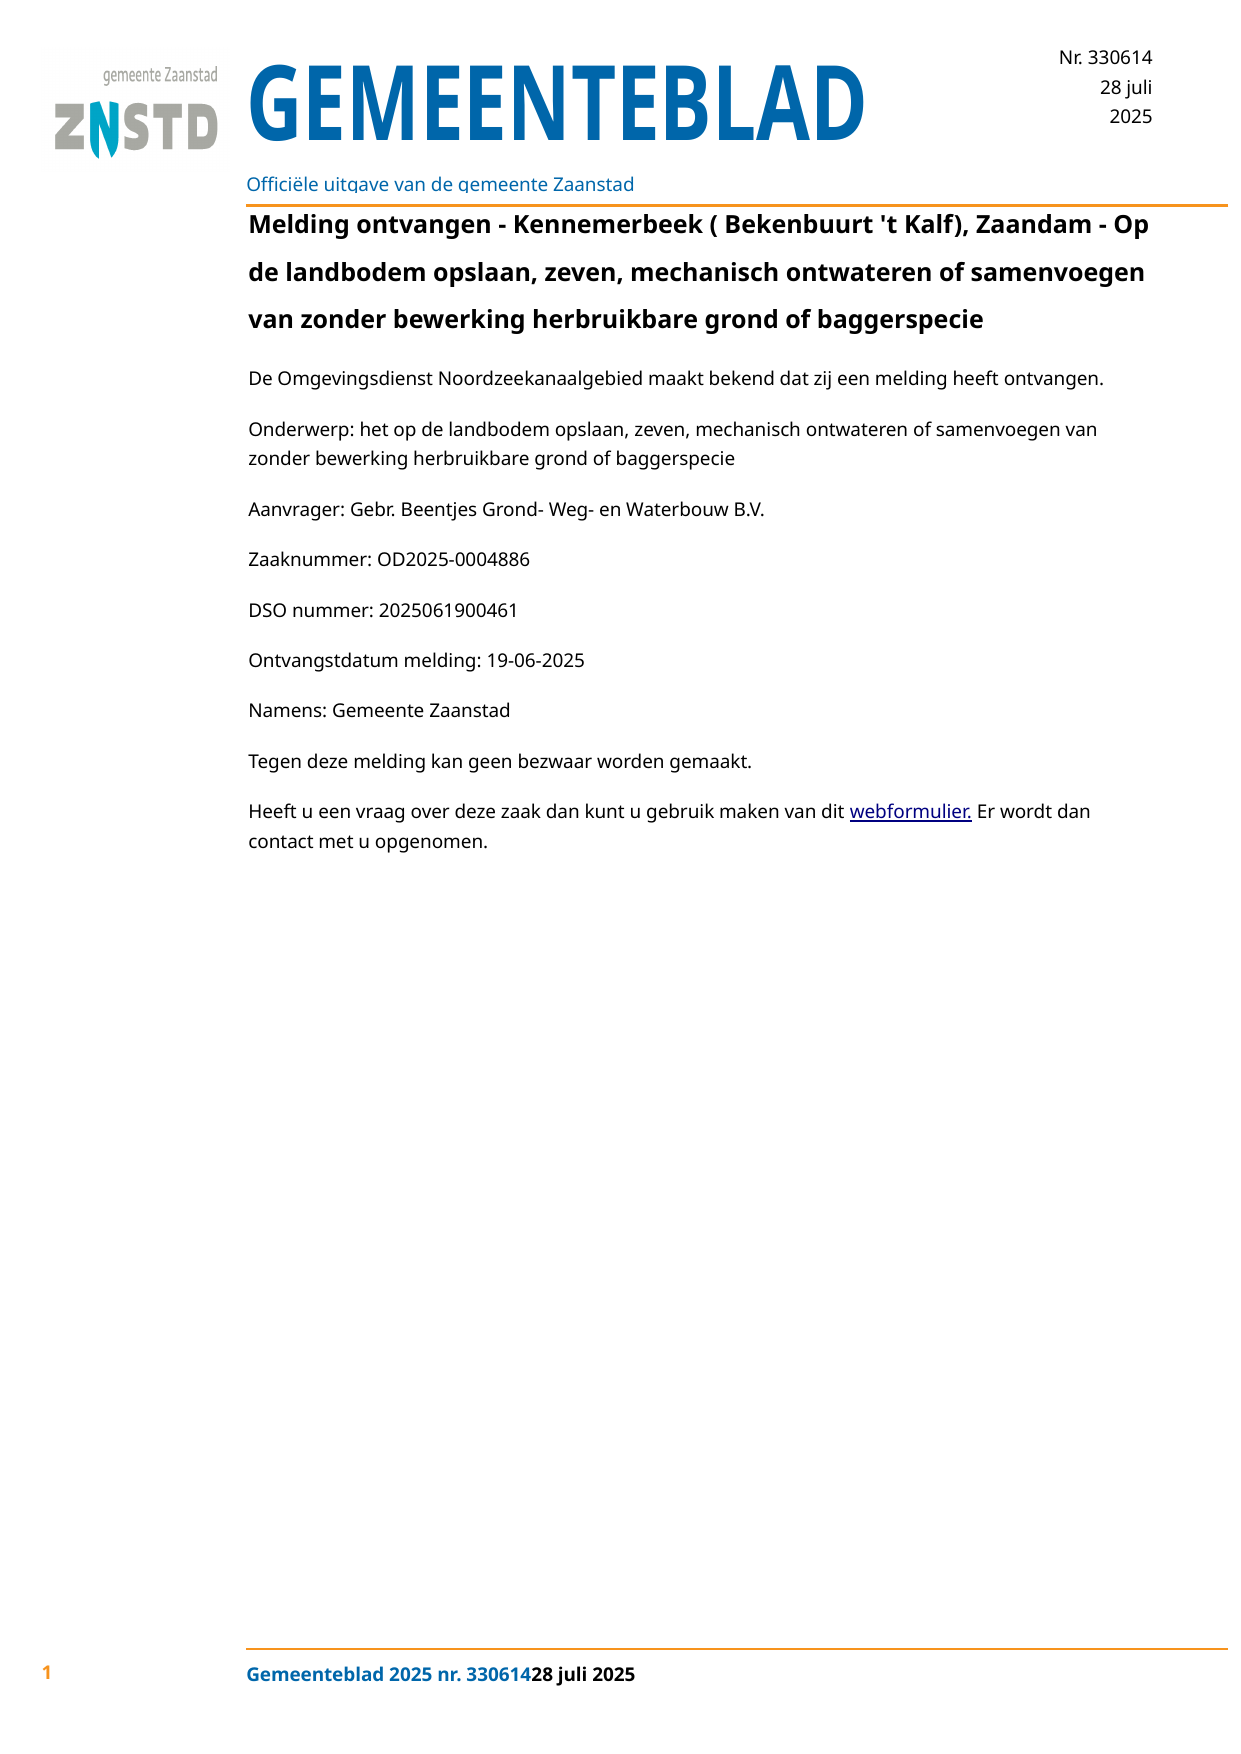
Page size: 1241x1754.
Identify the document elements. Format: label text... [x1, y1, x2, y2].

text Melding ontvangen - Kennemerbeek ( Bekenbuurt 't Kalf), Zaandam - Op de landbodem opslaan, zeven, mechanisch ontwateren of samenvoegen van zonder bewerking herbruikbare grond of baggerspecie [248, 207, 1152, 336]
text Zaaknummer: OD2025-0004886 [248, 546, 1152, 572]
text Tegen deze melding kan geen bezwaar worden gemaakt. [248, 748, 1152, 774]
text DSO nummer: 2025061900461 [248, 597, 1152, 622]
text Namens: Gemeente Zaanstad [248, 698, 1152, 723]
text Onderwerp: het op de landbodem opslaan, zeven, mechanisch ontwateren of samenvoegen van zonder bewerking herbruikbare grond of baggerspecie [248, 416, 1152, 471]
text De Omgevingsdienst Noordzeekanaalgebied maakt bekend dat zij een melding heeft ontvangen. [248, 366, 1152, 391]
picture [41, 47, 231, 172]
text Aanvrager: Gebr. Beentjes Grond- Weg- en Waterbouw B.V. [248, 496, 1152, 522]
text Heeft u een vraag over deze zaak dan kunt u gebruik maken van dit webformulier. Er wordt dan contact met u opgenomen. [248, 798, 1152, 854]
text Ontvangstdatum melding: 19-06-2025 [248, 647, 1152, 673]
